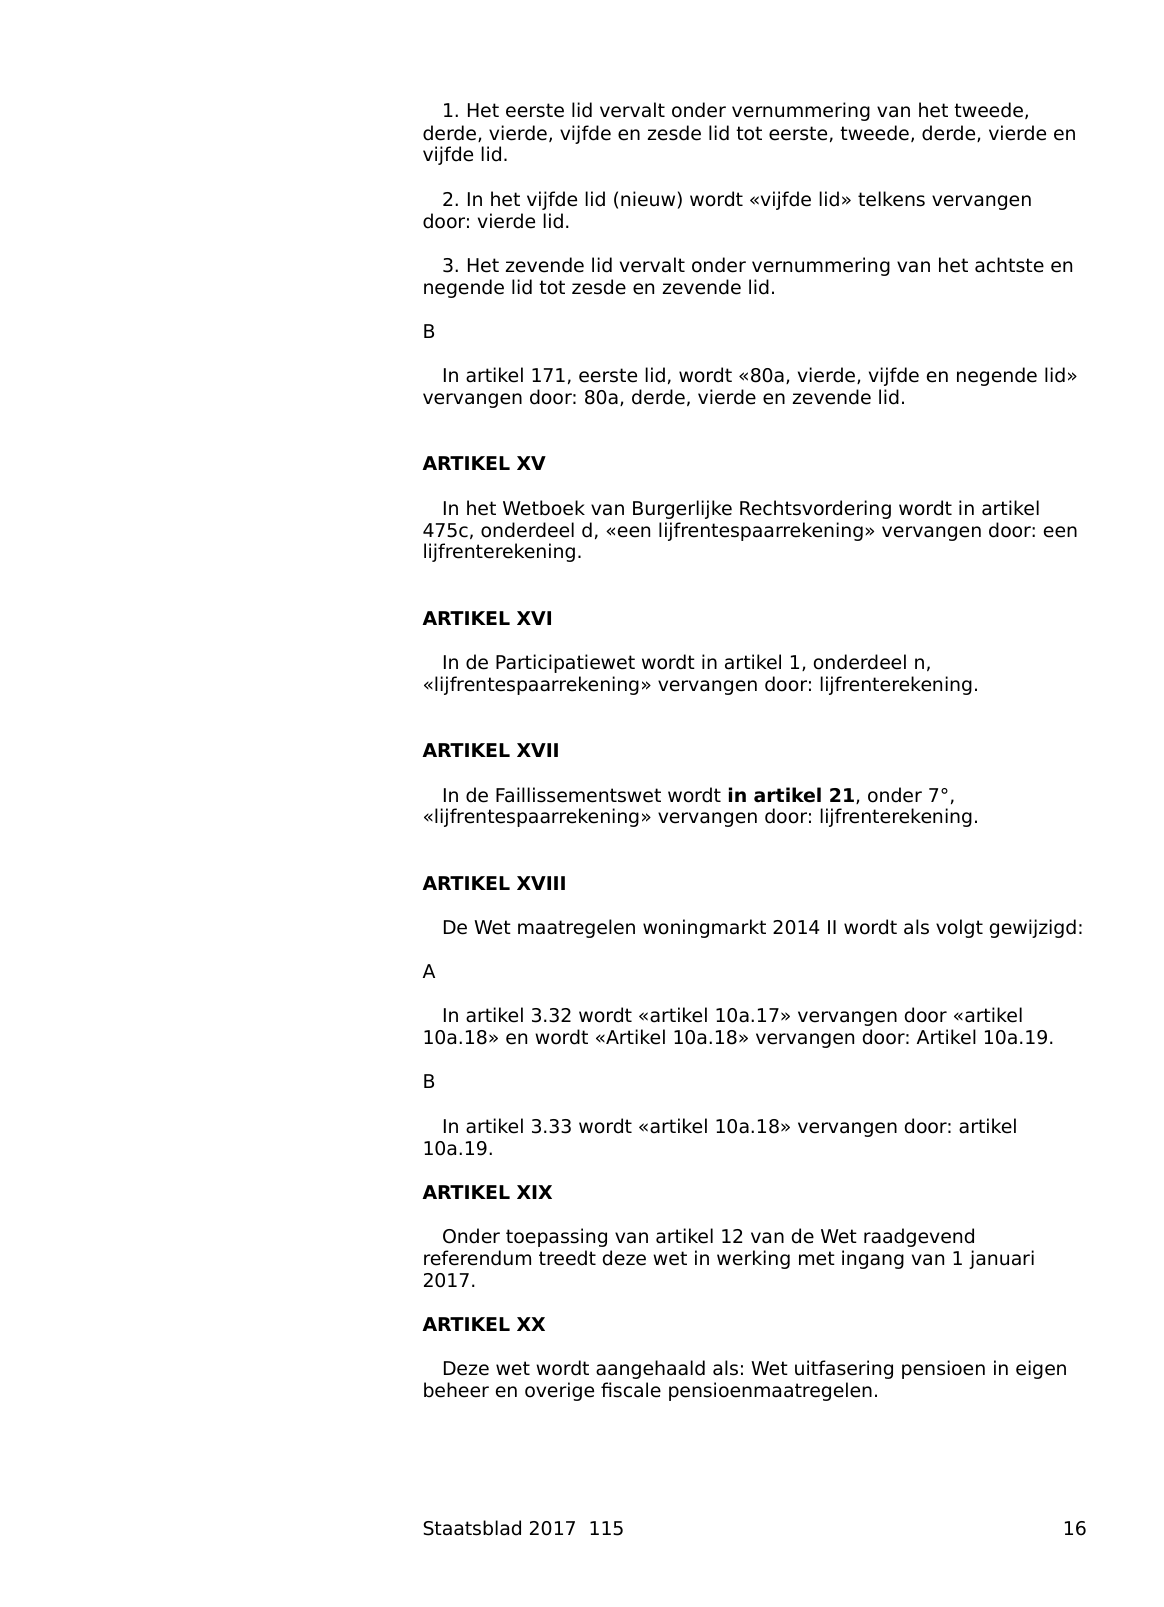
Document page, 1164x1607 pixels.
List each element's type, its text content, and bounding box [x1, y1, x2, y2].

text 3. Het zevende lid vervalt onder vernummering van het achtste en negende lid tot zesde en zevende lid. [422, 255, 1087, 299]
text In de Participatiewet wordt in artikel 1, onderdeel n, «lijfrentespaarrekening» vervangen door: lijfrenterekening. [422, 652, 1087, 696]
subtitle ARTIKEL XVIII [422, 873, 1087, 895]
text In artikel 171, eerste lid, wordt «80a, vierde, vijfde en negende lid» vervangen door: 80a, derde, vierde en zevende lid. [422, 365, 1087, 409]
text B [422, 321, 1087, 343]
text A [422, 961, 1087, 983]
text In artikel 3.32 wordt «artikel 10a.17» vervangen door «artikel 10a.18» en wordt «Artikel 10a.18» vervangen door: Artikel 10a.19. [422, 1005, 1087, 1049]
subtitle ARTIKEL XV [422, 453, 1087, 475]
subtitle ARTIKEL XX [422, 1314, 1087, 1336]
text 1. Het eerste lid vervalt onder vernummering van het tweede, derde, vierde, vijfde en zesde lid tot eerste, tweede, derde, vierde en vijfde lid. [422, 100, 1087, 166]
text 2. In het vijfde lid (nieuw) wordt «vijfde lid» telkens vervangen door: vierde lid. [422, 188, 1087, 232]
subtitle ARTIKEL XIX [422, 1182, 1087, 1204]
text In de Faillissementswet wordt in artikel 21, onder 7°, «lijfrentespaarrekening» vervangen door: lijfrenterekening. [422, 784, 1087, 828]
text In het Wetboek van Burgerlijke Rechtsvordering wordt in artikel 475c, onderdeel d, «een lijfrentespaarrekening» vervangen door: een lijfrenterekening. [422, 497, 1087, 563]
text De Wet maatregelen woningmarkt 2014 II wordt als volgt gewijzigd: [422, 917, 1087, 939]
text Deze wet wordt aangehaald als: Wet uitfasering pensioen in eigen beheer en overige fiscale pensioenmaatregelen. [422, 1358, 1087, 1402]
subtitle ARTIKEL XVI [422, 608, 1087, 630]
subtitle ARTIKEL XVII [422, 740, 1087, 762]
text Onder toepassing van artikel 12 van de Wet raadgevend referendum treedt deze wet in werking met ingang van 1 januari 2017. [422, 1226, 1087, 1292]
text In artikel 3.33 wordt «artikel 10a.18» vervangen door: artikel 10a.19. [422, 1116, 1087, 1159]
text B [422, 1071, 1087, 1093]
